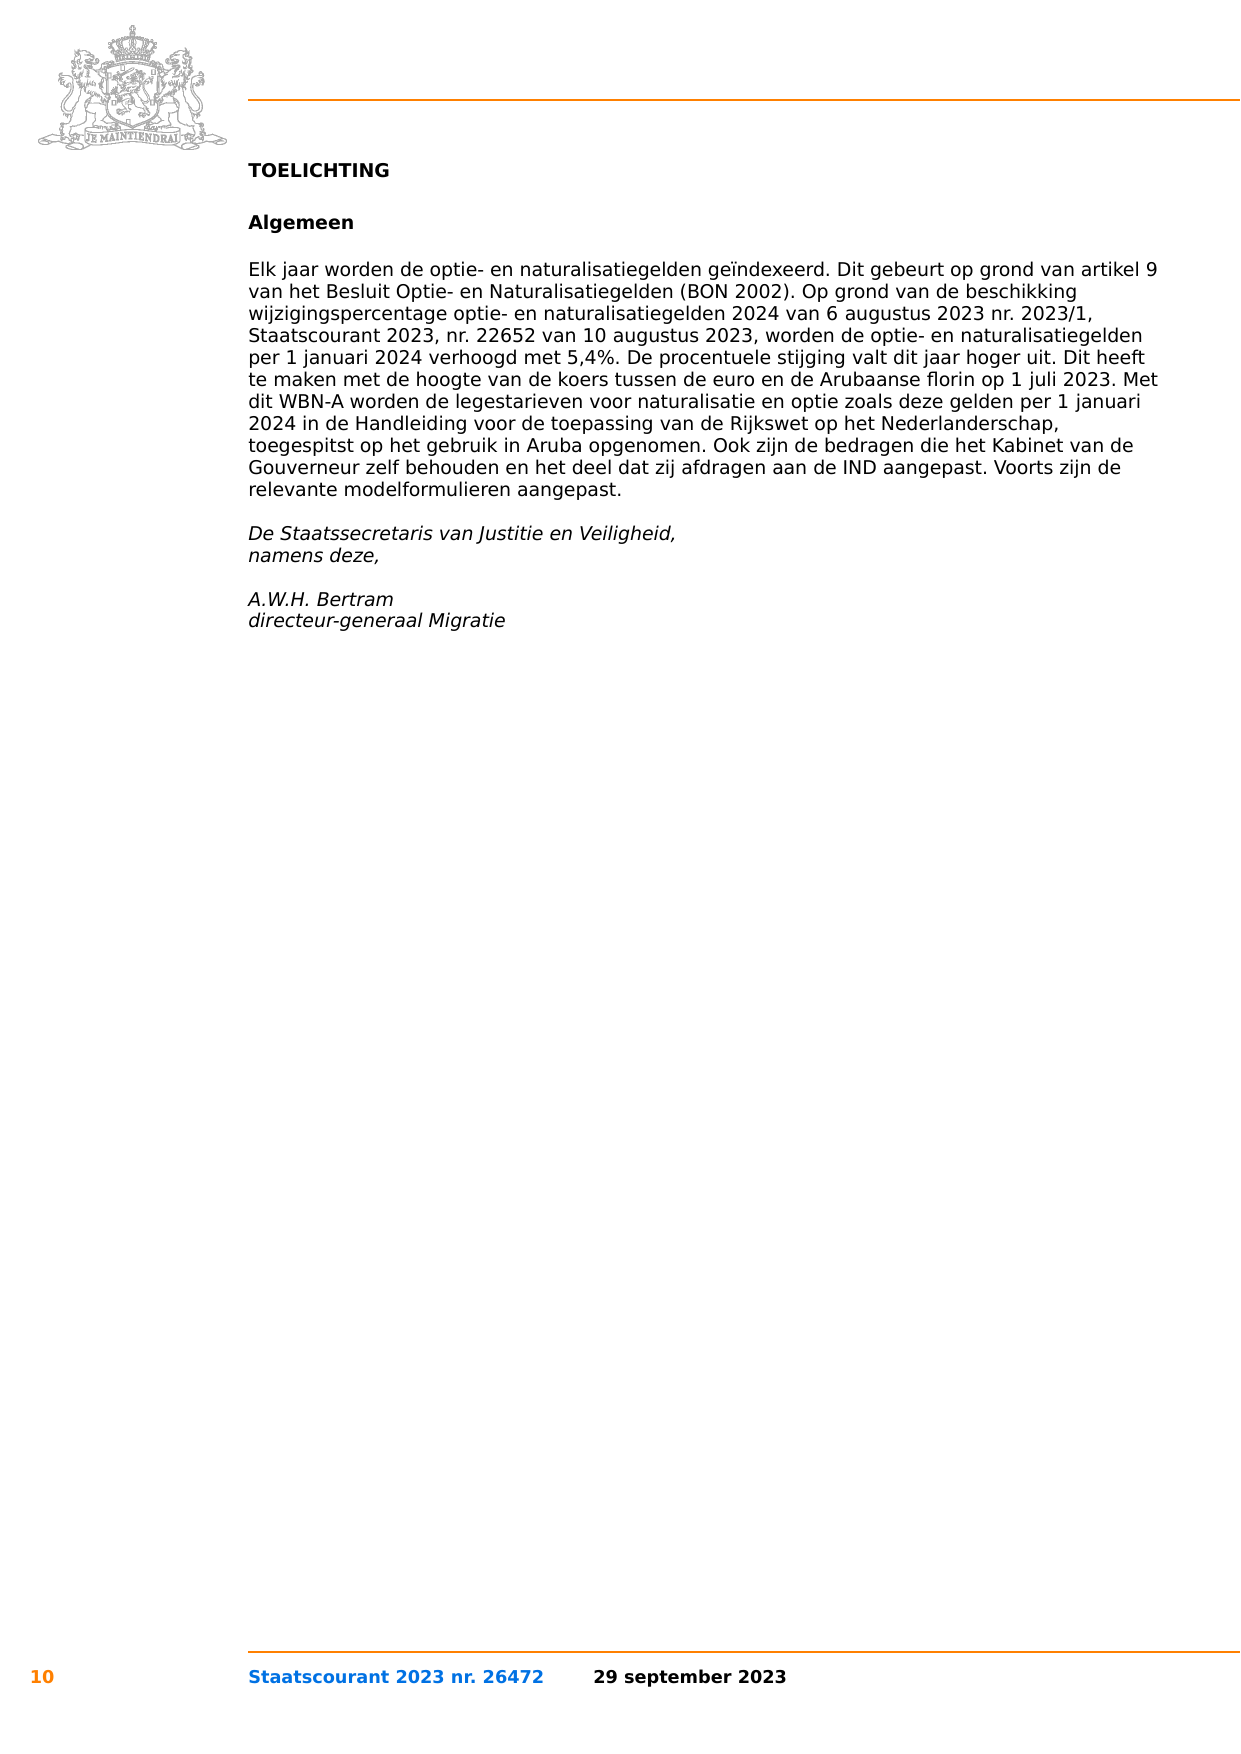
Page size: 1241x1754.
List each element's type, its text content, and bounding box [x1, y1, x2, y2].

subtitle Algemeen [248, 212, 1163, 234]
subtitle TOELICHTING [248, 160, 1163, 182]
text Elk jaar worden de optie- en naturalisatiegelden geïndexeerd. Dit gebeurt op grond van artikel 9 van het Besluit Optie- en Naturalisatiegelden (BON 2002). Op grond van de beschikking wijzigingspercentage optie- en naturalisatiegelden 2024 van 6 augustus 2023 nr. 2023/1, Staatscourant 2023, nr. 22652 van 10 augustus 2023, worden de optie- en naturalisatiegelden per 1 januari 2024 verhoogd met 5,4%. De procentuele stijging valt dit jaar hoger uit. Dit heeft te maken met de hoogte van de koers tussen de euro en de Arubaanse florin op 1 juli 2023. Met dit WBN-A worden de legestarieven voor naturalisatie en optie zoals deze gelden per 1 januari 2024 in de Handleiding voor de toepassing van de Rijkswet op het Nederlanderschap, toegespitst op het gebruik in Aruba opgenomen. Ook zijn de bedragen die het Kabinet van de Gouverneur zelf behouden en het deel dat zij afdragen aan de IND aangepast. Voorts zijn de relevante modelformulieren aangepast. [248, 259, 1163, 501]
picture [38, 25, 227, 150]
text De Staatssecretaris van Justitie en Veiligheid, namens deze, A.W.H. Bertram directeur-generaal Migratie [248, 522, 1163, 632]
